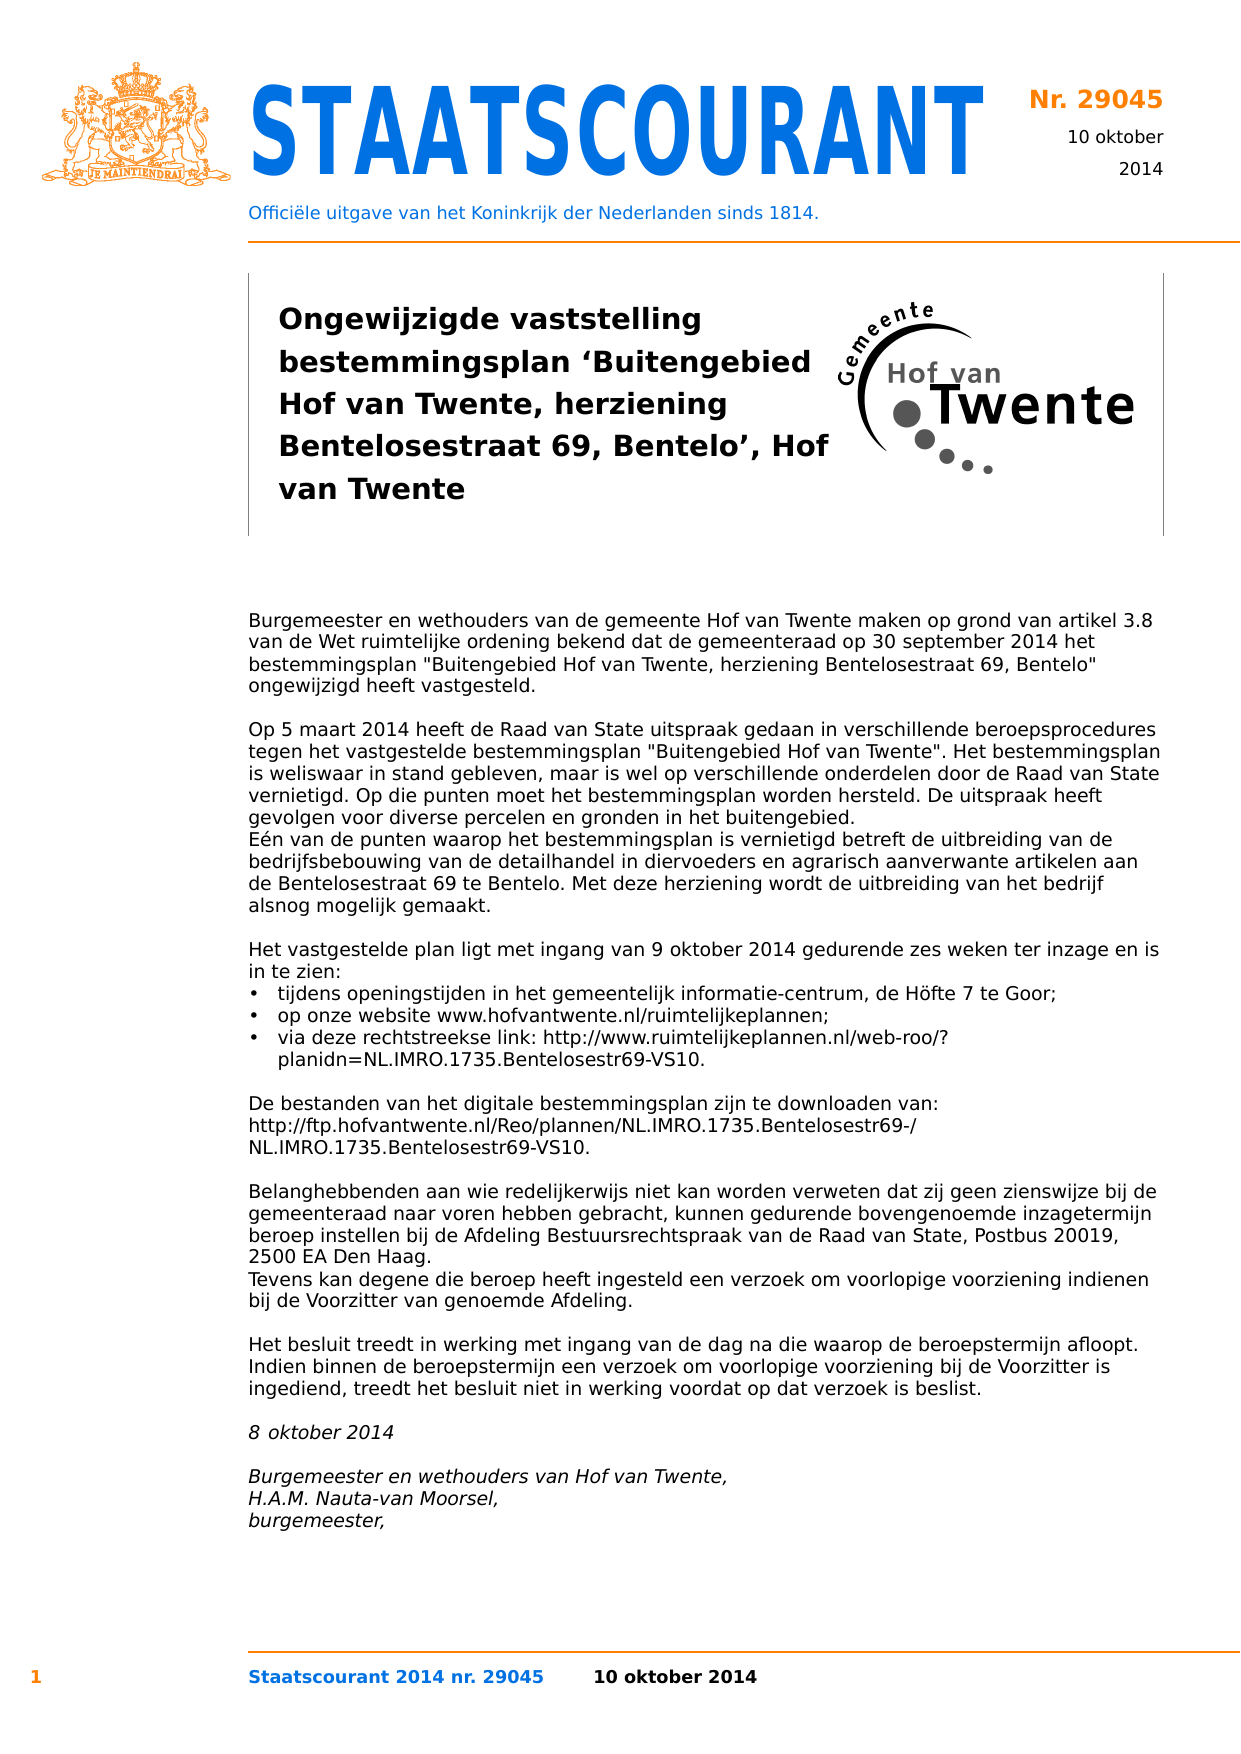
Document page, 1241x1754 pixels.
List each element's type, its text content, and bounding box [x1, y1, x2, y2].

text Burgemeester en wethouders van de gemeente Hof van Twente maken op grond van artikel 3.8 van de Wet ruimtelijke ordening bekend dat de gemeenteraad op 30 september 2014 het bestemmingsplan "Buitengebied Hof van Twente, herziening Bentelosestraat 69, Bentelo" ongewijzigd heeft vastgesteld. [248, 609, 1163, 697]
table_cell Officiële uitgave van het Koninkrijk der Nederlanden sinds 1814. [248, 203, 1240, 241]
text Het vastgestelde plan ligt met ingang van 9 oktober 2014 gedurende zes weken ter inzage en is in te zien: [248, 939, 1163, 983]
text Op 5 maart 2014 heeft de Raad van State uitspraak gedaan in verschillende beroepsprocedures tegen het vastgestelde bestemmingsplan "Buitengebied Hof van Twente". Het bestemmingsplan is weliswaar in stand gebleven, maar is wel op verschillende onderdelen door de Raad van State vernietigd. Op die punten moet het bestemmingsplan worden hersteld. De uitspraak heeft gevolgen voor diverse percelen en gronden in het buitengebied. [248, 719, 1163, 829]
table_cell 2014 [998, 153, 1240, 203]
table_header [25, 62, 248, 241]
text Burgemeester en wethouders van Hof van Twente, H.A.M. Nauta-van Moorsel, burgemeester, [248, 1466, 1163, 1532]
text • via deze rechtstreekse link: http://www.ruimtelijkeplannen.nl/web-roo/?planidn=NL.IMRO.1735.Bentelosestr69-VS10. [248, 1027, 1163, 1071]
text Tevens kan degene die beroep heeft ingesteld een verzoek om voorlopige voorziening indienen bij de Voorzitter van genoemde Afdeling. [248, 1268, 1163, 1312]
table_header Nr. 29045 [998, 62, 1240, 121]
text Indien binnen de beroepstermijn een verzoek om voorlopige voorziening bij de Voorzitter is ingediend, treedt het besluit niet in werking voordat op dat verzoek is beslist. [248, 1356, 1163, 1400]
text De bestanden van het digitale bestemmingsplan zijn te downloaden van: http://ftp.hofvantwente.nl/Reo/plannen/NL.IMRO.1735.Bentelosestr69-/NL.IMRO.1735.Bentelosestr69-VS10. [248, 1093, 1163, 1159]
text • op onze website www.hofvantwente.nl/ruimtelijkeplannen; [248, 1005, 1163, 1027]
text Belanghebbenden aan wie redelijkerwijs niet kan worden verweten dat zij geen zienswijze bij de gemeenteraad naar voren hebben gebracht, kunnen gedurende bovengenoemde inzagetermijn beroep instellen bij de Afdeling Bestuursrechtspraak van de Raad van State, Postbus 20019, 2500 EA Den Haag. [248, 1181, 1163, 1268]
subtitle Ongewijzigde vaststelling bestemmingsplan ‘Buitengebied Hof van Twente, herziening Bentelosestraat 69, Bentelo’, Hof van Twente [249, 273, 1163, 536]
table_header STAATSCOURANT [248, 62, 998, 203]
text Eén van de punten waarop het bestemmingsplan is vernietigd betreft de uitbreiding van de bedrijfsbebouwing van de detailhandel in diervoeders en agrarisch aanverwante artikelen aan de Bentelosestraat 69 te Bentelo. Met deze herziening wordt de uitbreiding van het bedrijf alsnog mogelijk gemaakt. [248, 829, 1163, 917]
text Het besluit treedt in werking met ingang van de dag na die waarop de beroepstermijn afloopt. [248, 1334, 1163, 1356]
table_cell 10 oktober [998, 121, 1240, 153]
picture [41, 62, 231, 186]
picture [838, 302, 1134, 474]
text • tijdens openingstijden in het gemeentelijk informatie-centrum, de Höfte 7 te Goor; [248, 983, 1163, 1005]
text 8 oktober 2014 [248, 1422, 1163, 1444]
